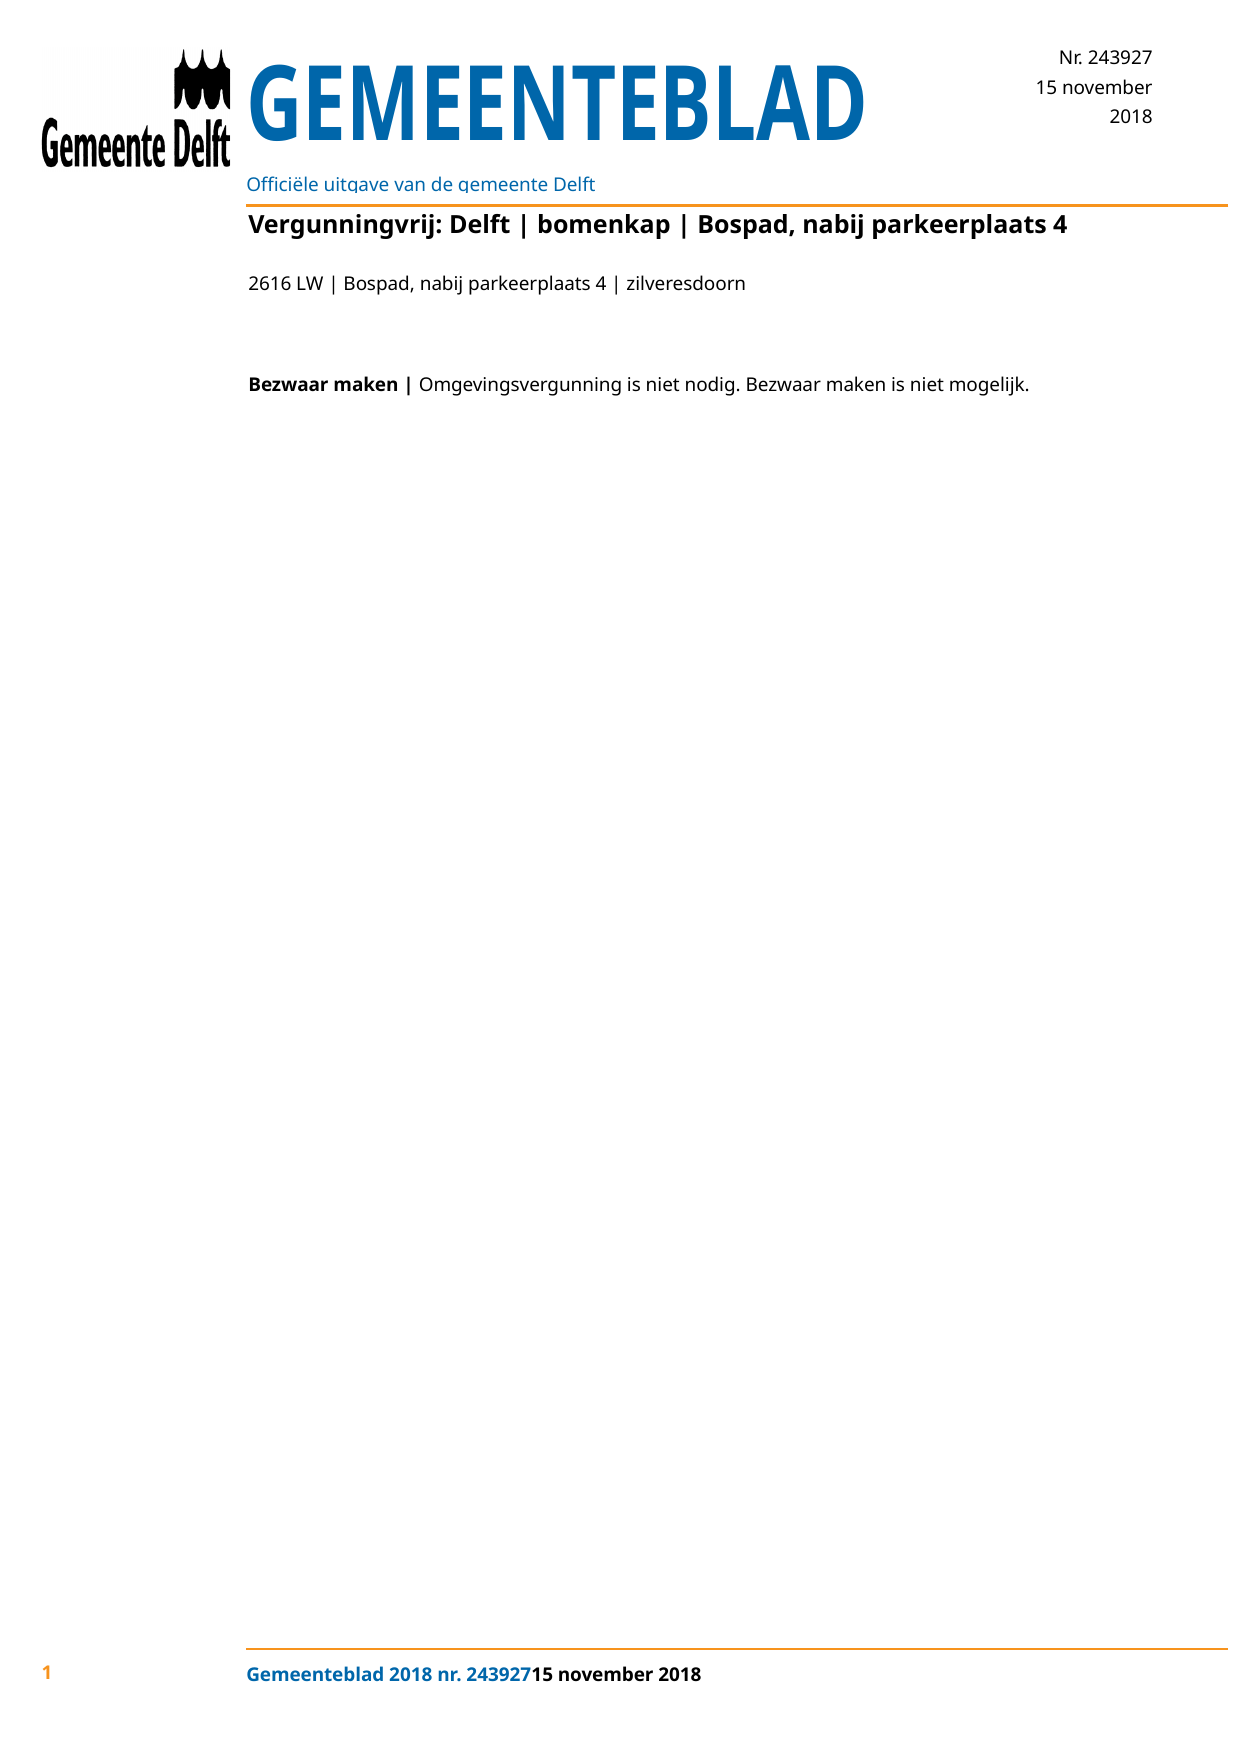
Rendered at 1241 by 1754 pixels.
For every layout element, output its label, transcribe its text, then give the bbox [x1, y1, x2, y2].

text Bezwaar maken | Omgevingsvergunning is niet nodig. Bezwaar maken is niet mogelijk. [248, 371, 1152, 397]
text 2616 LW | Bospad, nabij parkeerplaats 4 | zilveresdoorn [248, 270, 1152, 296]
picture [41, 47, 231, 172]
text Vergunningvrij: Delft | bomenkap | Bospad, nabij parkeerplaats 4 [248, 207, 1152, 241]
